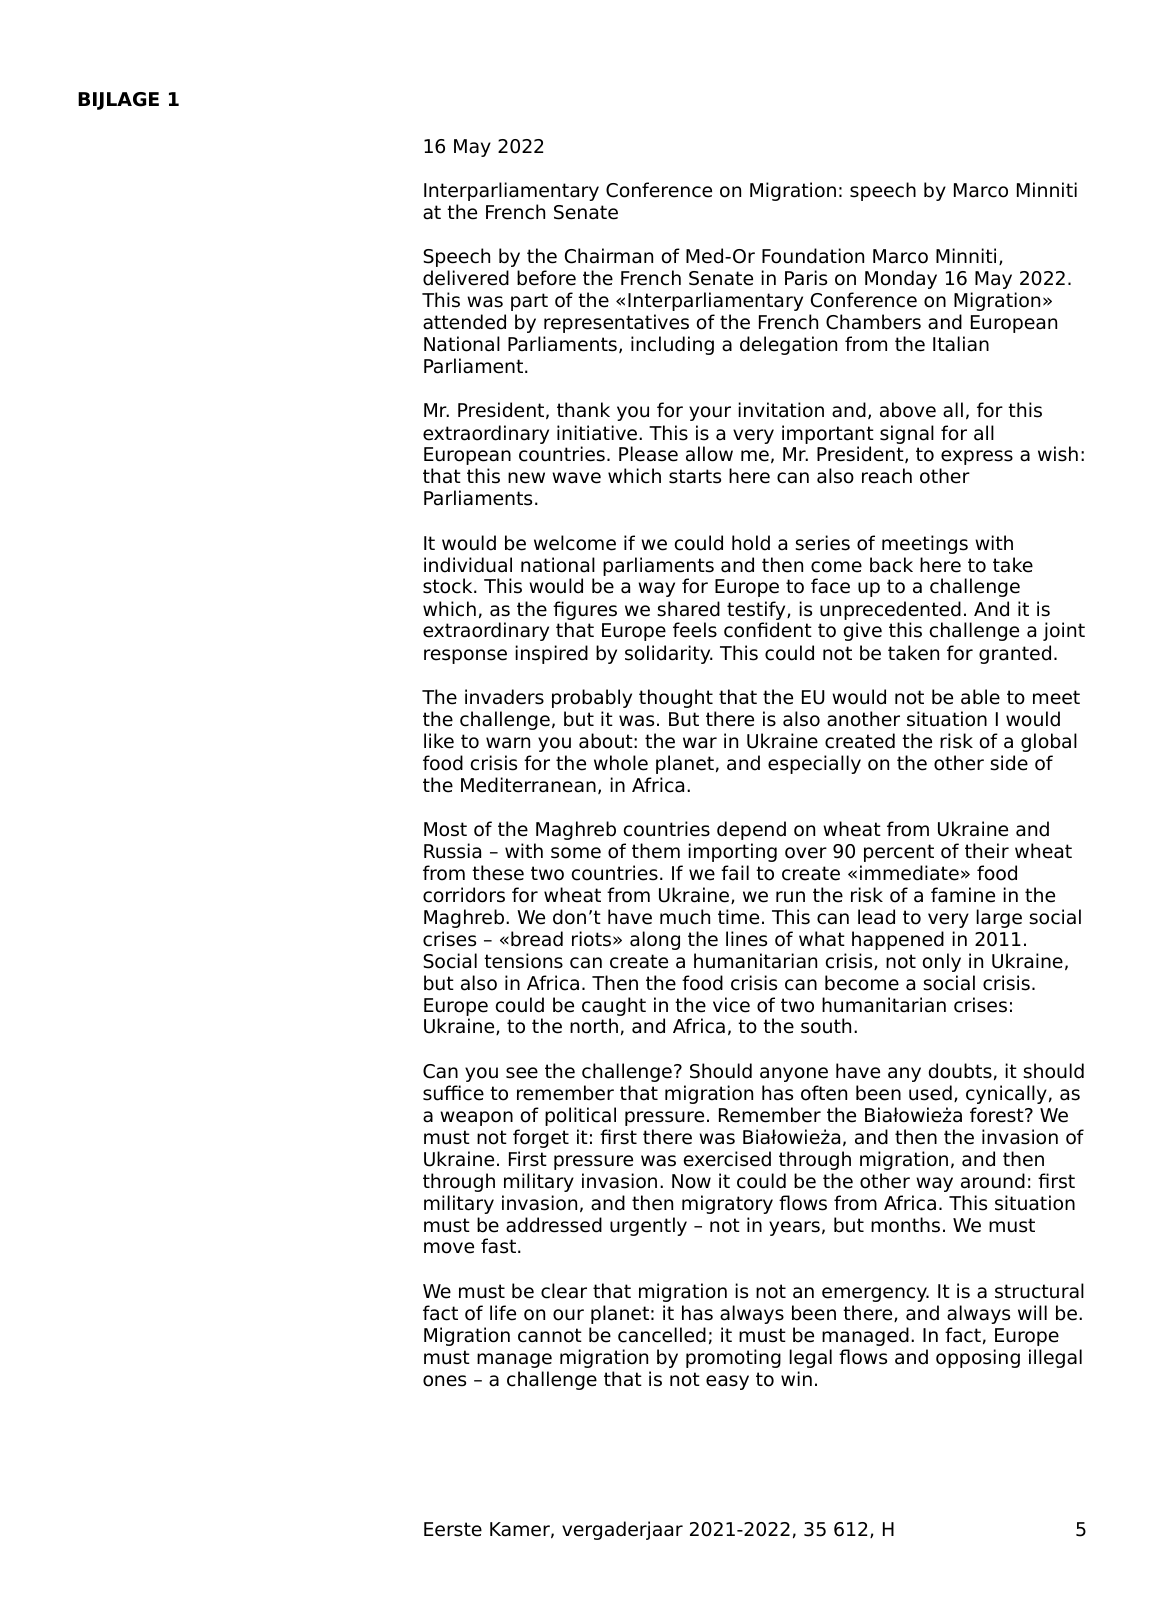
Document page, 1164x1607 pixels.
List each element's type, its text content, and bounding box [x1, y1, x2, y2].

text Can you see the challenge? Should anyone have any doubts, it should suffice to remember that migration has often been used, cynically, as a weapon of political pressure. Remember the Białowieża forest? We must not forget it: first there was Białowieża, and then the invasion of Ukraine. First pressure was exercised through migration, and then through military invasion. Now it could be the other way around: first military invasion, and then migratory flows from Africa. This situation must be addressed urgently – not in years, but months. We must move fast. [422, 1061, 1087, 1258]
text The invaders probably thought that the EU would not be able to meet the challenge, but it was. But there is also another situation I would like to warn you about: the war in Ukraine created the risk of a global food crisis for the whole planet, and especially on the other side of the Mediterranean, in Africa. [422, 687, 1087, 796]
subtitle BIJLAGE 1 [77, 89, 1087, 111]
text It would be welcome if we could hold a series of meetings with individual national parliaments and then come back here to take stock. This would be a way for Europe to face up to a challenge which, as the figures we shared testify, is unprecedented. And it is extraordinary that Europe feels confident to give this challenge a joint response inspired by solidarity. This could not be taken for granted. [422, 532, 1087, 664]
text Most of the Maghreb countries depend on wheat from Ukraine and Russia – with some of them importing over 90 percent of their wheat from these two countries. If we fail to create «immediate» food corridors for wheat from Ukraine, we run the risk of a famine in the Maghreb. We don’t have much time. This can lead to very large social crises – «bread riots» along the lines of what happened in 2011. Social tensions can create a humanitarian crisis, not only in Ukraine, but also in Africa. Then the food crisis can become a social crisis. Europe could be caught in the vice of two humanitarian crises: Ukraine, to the north, and Africa, to the south. [422, 819, 1087, 1038]
text 16 May 2022 [422, 136, 1087, 158]
text Speech by the Chairman of Med-Or Foundation Marco Minniti, delivered before the French Senate in Paris on Monday 16 May 2022. This was part of the «Interparliamentary Conference on Migration» attended by representatives of the French Chambers and European National Parliaments, including a delegation from the Italian Parliament. [422, 246, 1087, 378]
text Interparliamentary Conference on Migration: speech by Marco Minniti at the French Senate [422, 180, 1087, 224]
text Mr. President, thank you for your invitation and, above all, for this extraordinary initiative. This is a very important signal for all European countries. Please allow me, Mr. President, to express a wish: that this new wave which starts here can also reach other Parliaments. [422, 400, 1087, 510]
text We must be clear that migration is not an emergency. It is a structural fact of life on our planet: it has always been there, and always will be. Migration cannot be cancelled; it must be managed. In fact, Europe must manage migration by promoting legal flows and opposing illegal ones – a challenge that is not easy to win. [422, 1281, 1087, 1391]
